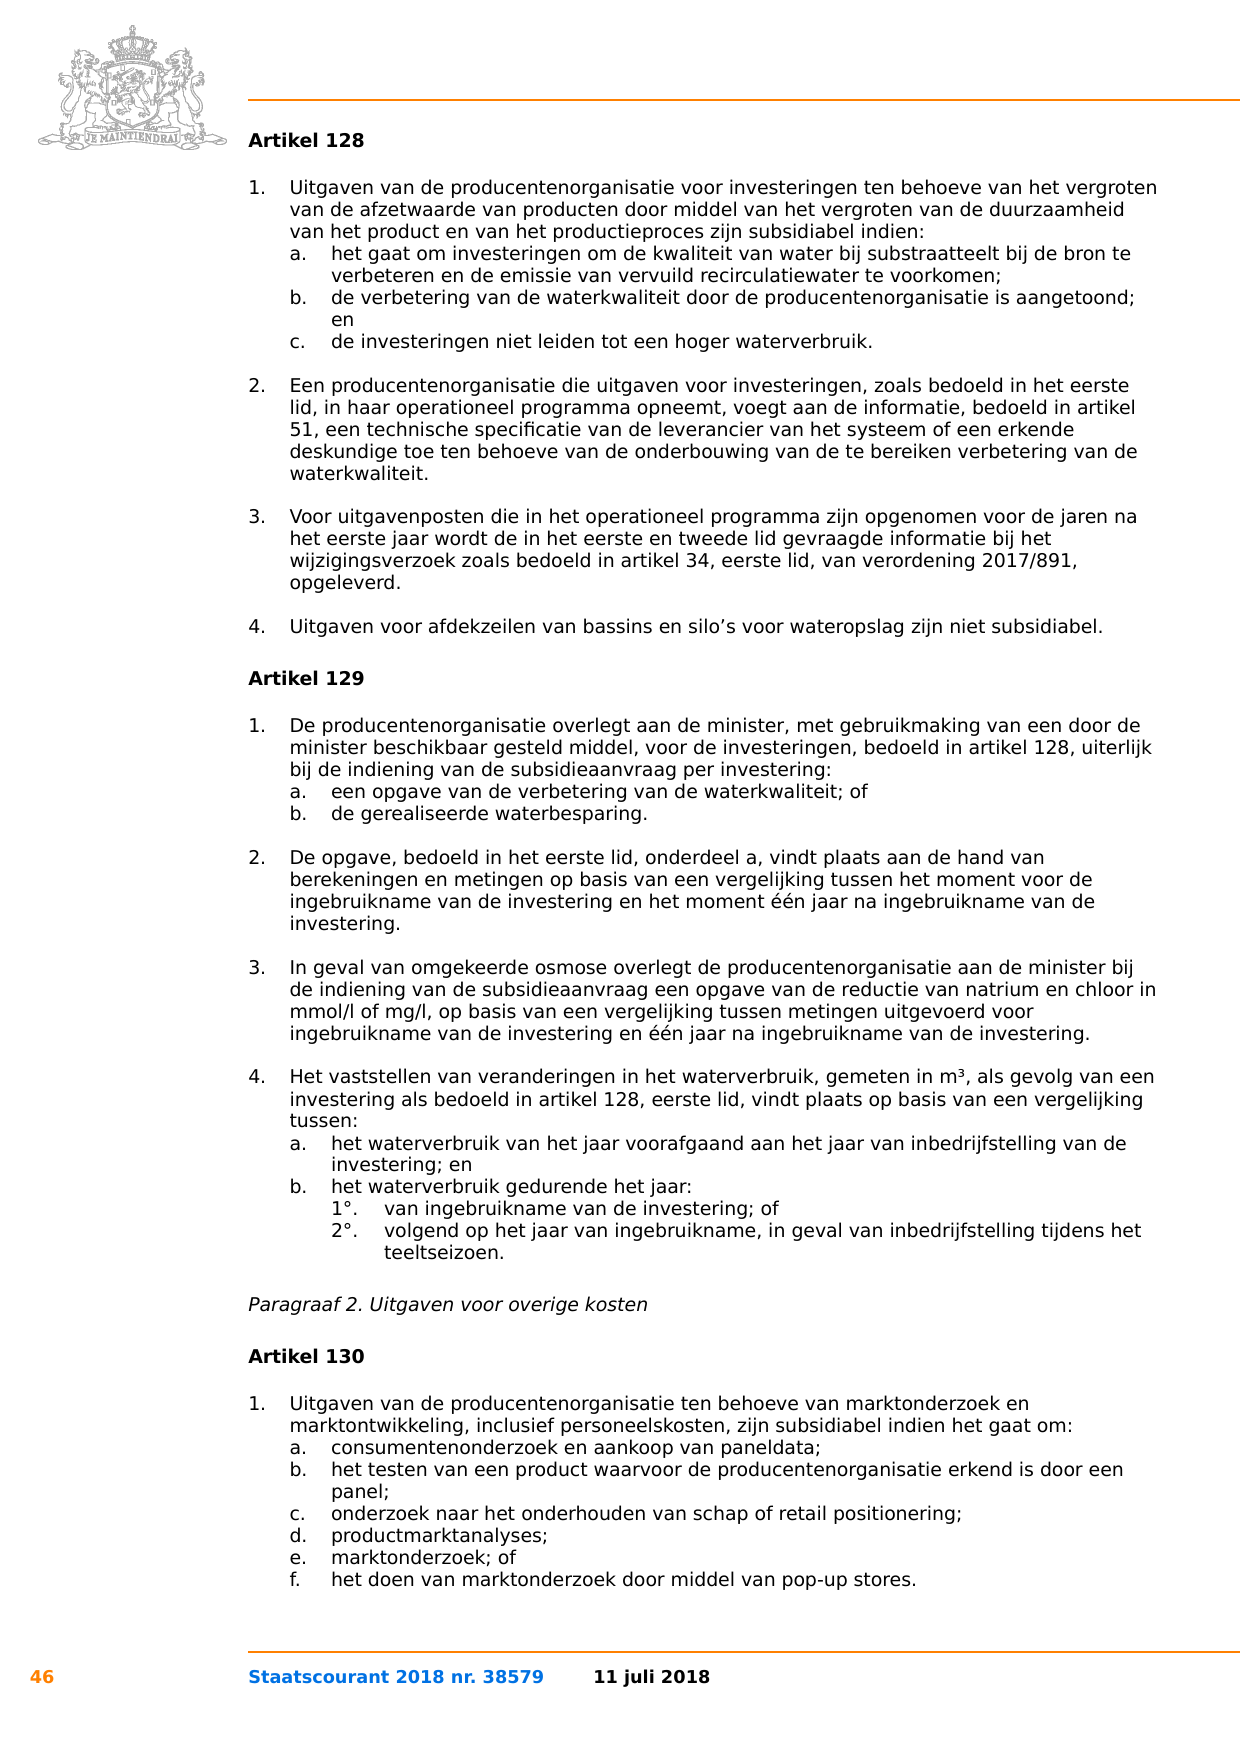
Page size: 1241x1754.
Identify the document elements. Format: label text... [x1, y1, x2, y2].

text c. onderzoek naar het onderhouden van schap of retail positionering; [289, 1503, 1163, 1525]
text 4. Uitgaven voor afdekzeilen van bassins en silo’s voor wateropslag zijn niet subsidiabel. [248, 616, 1163, 638]
text f. het doen van marktonderzoek door middel van pop-up stores. [289, 1569, 1163, 1591]
text d. productmarktanalyses; [289, 1525, 1163, 1547]
text b. de verbetering van de waterkwaliteit door de producentenorganisatie is aangetoond; en [289, 287, 1163, 331]
text a. een opgave van de verbetering van de waterkwaliteit; of [289, 781, 1163, 803]
text 3. Voor uitgavenposten die in het operationeel programma zijn opgenomen voor de jaren na het eerste jaar wordt de in het eerste en tweede lid gevraagde informatie bij het wijzigingsverzoek zoals bedoeld in artikel 34, eerste lid, van verordening 2017/891, opgeleverd. [248, 506, 1163, 594]
text a. consumentenonderzoek en aankoop van paneldata; [289, 1437, 1163, 1459]
text 3. In geval van omgekeerde osmose overlegt de producentenorganisatie aan de minister bij de indiening van de subsidieaanvraag een opgave van de reductie van natrium en chloor in mmol/l of mg/l, op basis van een vergelijking tussen metingen uitgevoerd voor ingebruikname van de investering en één jaar na ingebruikname van de investering. [248, 957, 1163, 1044]
subtitle Artikel 128 [248, 130, 1163, 152]
text b. het testen van een product waarvoor de producentenorganisatie erkend is door een panel; [289, 1459, 1163, 1503]
text 1. Uitgaven van de producentenorganisatie voor investeringen ten behoeve van het vergroten van de afzetwaarde van producten door middel van het vergroten van de duurzaamheid van het product en van het productieproces zijn subsidiabel indien: [248, 177, 1163, 243]
text 1. De producentenorganisatie overlegt aan de minister, met gebruikmaking van een door de minister beschikbaar gesteld middel, voor de investeringen, bedoeld in artikel 128, uiterlijk bij de indiening van de subsidieaanvraag per investering: [248, 715, 1163, 781]
subtitle Artikel 129 [248, 668, 1163, 690]
picture [38, 25, 227, 150]
text c. de investeringen niet leiden tot een hoger waterverbruik. [289, 331, 1163, 353]
text e. marktonderzoek; of [289, 1547, 1163, 1569]
text 2. Een producentenorganisatie die uitgaven voor investeringen, zoals bedoeld in het eerste lid, in haar operationeel programma opneemt, voegt aan de informatie, bedoeld in artikel 51, een technische specificatie van de leverancier van het systeem of een erkende deskundige toe ten behoeve van de onderbouwing van de te bereiken verbetering van de waterkwaliteit. [248, 374, 1163, 484]
text 4. Het vaststellen van veranderingen in het waterverbruik, gemeten in m³, als gevolg van een investering als bedoeld in artikel 128, eerste lid, vindt plaats op basis van een vergelijking tussen: [248, 1066, 1163, 1132]
text b. de gerealiseerde waterbesparing. [289, 803, 1163, 825]
text 2. De opgave, bedoeld in het eerste lid, onderdeel a, vindt plaats aan de hand van berekeningen en metingen op basis van een vergelijking tussen het moment voor de ingebruikname van de investering en het moment één jaar na ingebruikname van de investering. [248, 847, 1163, 935]
text 2°. volgend op het jaar van ingebruikname, in geval van inbedrijfstelling tijdens het teeltseizoen. [331, 1220, 1163, 1264]
text a. het waterverbruik van het jaar voorafgaand aan het jaar van inbedrijfstelling van de investering; en [289, 1132, 1163, 1176]
text a. het gaat om investeringen om de kwaliteit van water bij substraatteelt bij de bron te verbeteren en de emissie van vervuild recirculatiewater te voorkomen; [289, 243, 1163, 287]
subtitle Artikel 130 [248, 1346, 1163, 1368]
text b. het waterverbruik gedurende het jaar: [289, 1176, 1163, 1198]
text 1°. van ingebruikname van de investering; of [331, 1198, 1163, 1220]
subtitle Paragraaf 2. Uitgaven voor overige kosten [248, 1294, 1163, 1316]
text 1. Uitgaven van de producentenorganisatie ten behoeve van marktonderzoek en marktontwikkeling, inclusief personeelskosten, zijn subsidiabel indien het gaat om: [248, 1393, 1163, 1437]
